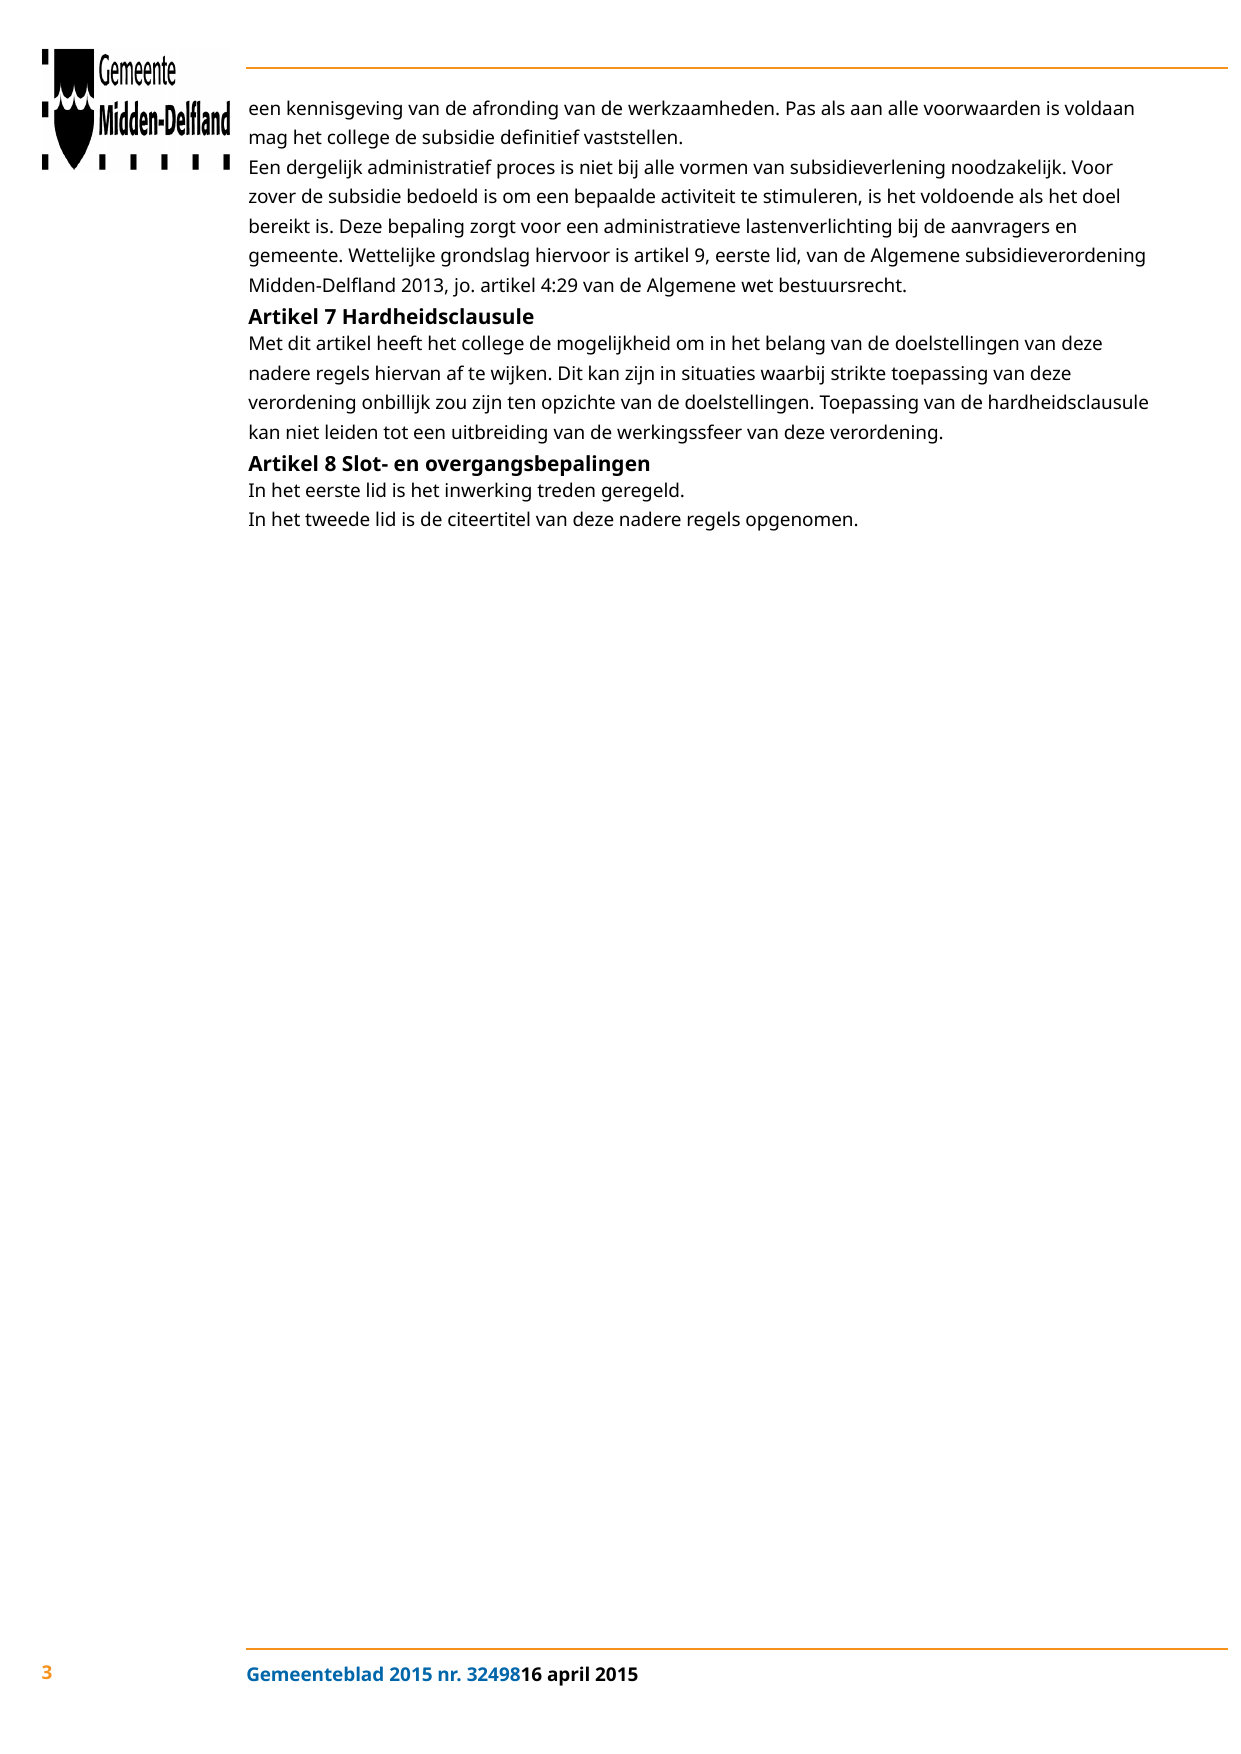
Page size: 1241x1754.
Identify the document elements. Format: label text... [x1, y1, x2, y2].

picture [41, 47, 231, 172]
text een kennisgeving van de afronding van de werkzaamheden. Pas als aan alle voorwaarden is voldaan mag het college de subsidie definitief vaststellen. [248, 95, 1152, 150]
text Met dit artikel heeft het college de mogelijkheid om in het belang van de doelstellingen van deze nadere regels hiervan af te wijken. Dit kan zijn in situaties waarbij strikte toepassing van deze verordening onbillijk zou zijn ten opzichte van de doelstellingen. Toepassing van de hardheidsclausule kan niet leiden tot een uitbreiding van de werkingssfeer van deze verordening. [248, 330, 1152, 445]
text In het tweede lid is de citeertitel van deze nadere regels opgenomen. [248, 507, 1152, 532]
text Artikel 7 Hardheidsclausule [248, 302, 1152, 330]
text In het eerste lid is het inwerking treden geregeld. [248, 477, 1152, 503]
text Een dergelijk administratief proces is niet bij alle vormen van subsidieverlening noodzakelijk. Voor zover de subsidie bedoeld is om een bepaalde activiteit te stimuleren, is het voldoende als het doel bereikt is. Deze bepaling zorgt voor een administratieve lastenverlichting bij de aanvragers en gemeente. Wettelijke grondslag hiervoor is artikel 9, eerste lid, van de Algemene subsidieverordening Midden-Delfland 2013, jo. artikel 4:29 van de Algemene wet bestuursrecht. [248, 154, 1152, 298]
text Artikel 8 Slot- en overgangsbepalingen [248, 449, 1152, 477]
